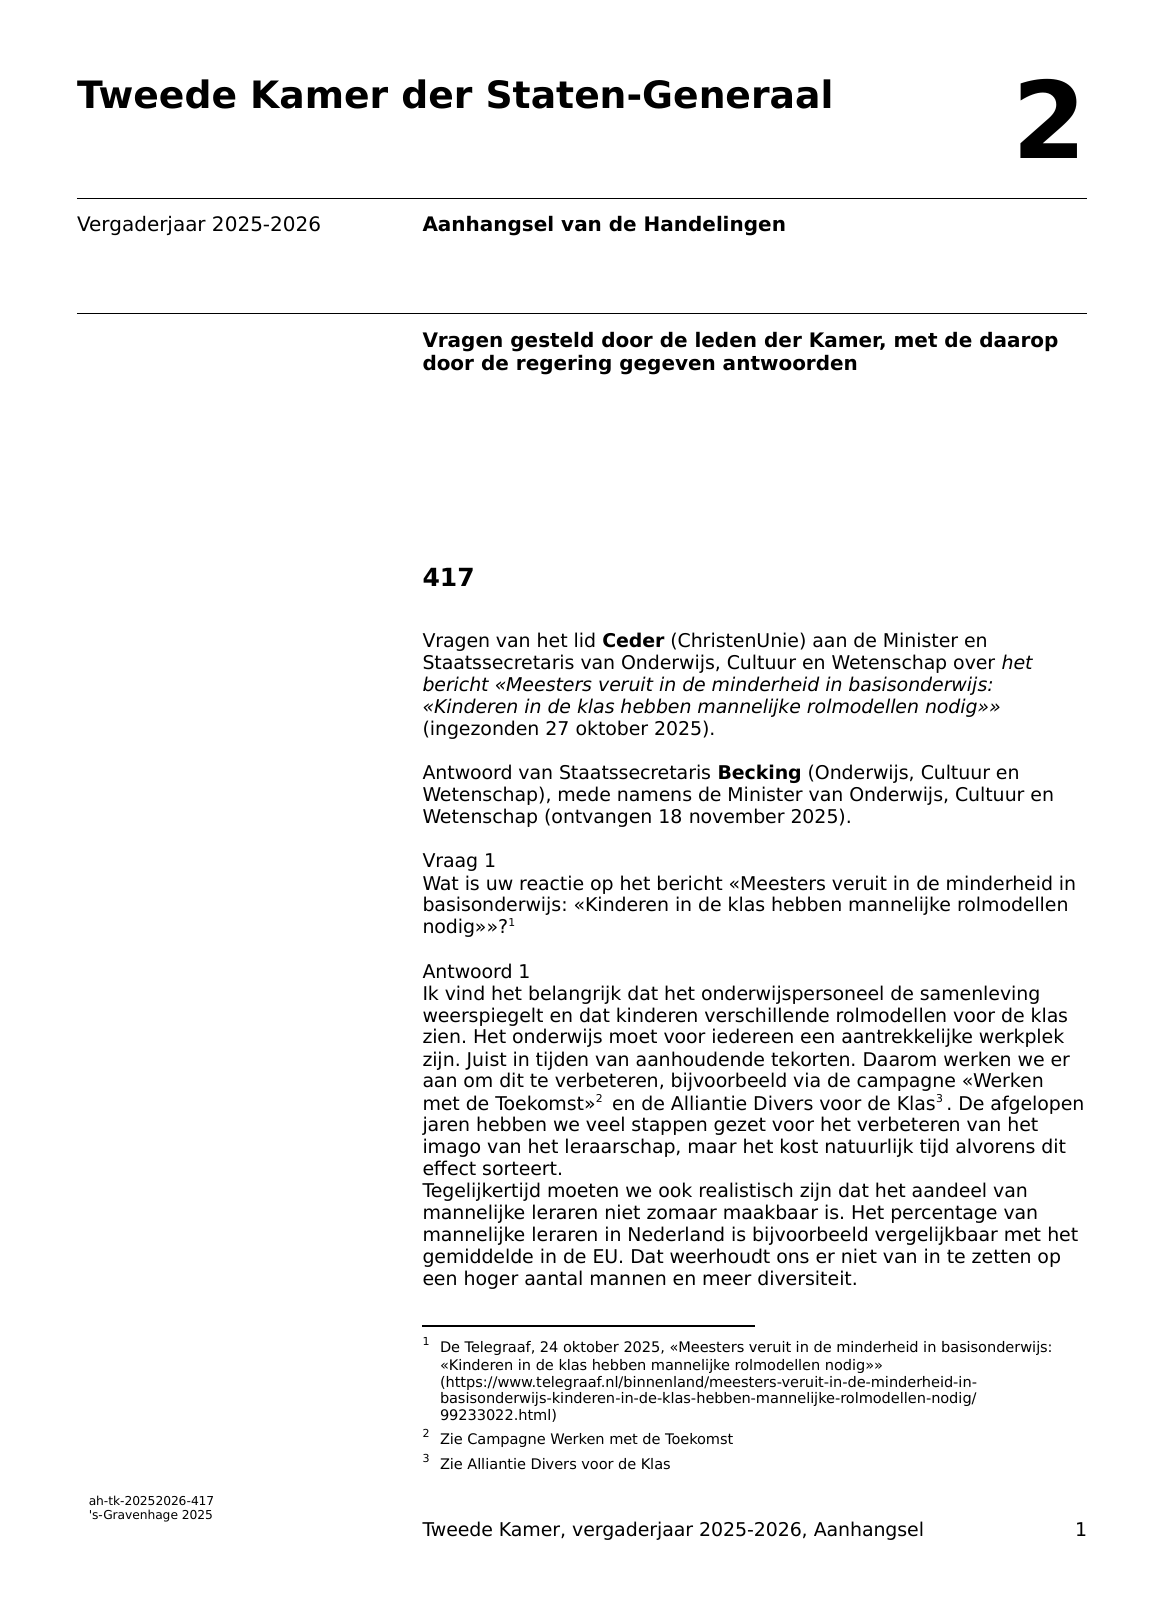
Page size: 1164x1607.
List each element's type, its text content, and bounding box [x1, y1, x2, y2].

text Antwoord van Staatssecretaris Becking (Onderwijs, Cultuur en Wetenschap), mede namens de Minister van Onderwijs, Cultuur en Wetenschap (ontvangen 18 november 2025). [422, 762, 1087, 828]
text 's-Gravenhage 2025 [88, 1508, 323, 1522]
text Antwoord 1 [422, 961, 1087, 982]
table_cell Vragen gesteld door de leden der Kamer, met de daarop door de regering gegeven antwoorden [422, 314, 1087, 375]
table_cell [77, 314, 422, 375]
table_cell Vergaderjaar 2025-2026 [77, 199, 422, 313]
text Ik vind het belangrijk dat het onderwijspersoneel de samenleving weerspiegelt en dat kinderen verschillende rolmodellen voor de klas zien. Het onderwijs moet voor iedereen een aantrekkelijke werkplek zijn. Juist in tijden van aanhoudende tekorten. Daarom werken we er aan om dit te verbeteren, bijvoorbeeld via de campagne «Werken met de Toekomst» en de Alliantie Divers voor de Klas. De afgelopen jaren hebben we veel stappen gezet voor het verbeteren van het imago van het leraarschap, maar het kost natuurlijk tijd alvorens dit effect sorteert. [422, 982, 1087, 1180]
text Zie Alliantie Divers voor de Klas [422, 1452, 1087, 1474]
text ah-tk-20252026-417 [88, 1494, 323, 1508]
text De Telegraaf, 24 oktober 2025, «Meesters veruit in de minderheid in basisonderwijs: «Kinderen in de klas hebben mannelijke rolmodellen nodig»» (https://www.telegraaf.nl/binnenland/meesters-veruit-in-de-minderheid-in-basisonderwijs-kinderen-in-de-klas-hebben-mannelijke-rolmodellen-nodig/99233022.html) [422, 1335, 1087, 1424]
text 417 [422, 563, 1087, 592]
table_cell Aanhangsel van de Handelingen [422, 199, 1087, 313]
table_header Tweede Kamer der Staten-Generaal [77, 59, 886, 198]
table_header 2 [886, 59, 1087, 198]
text Vraag 1 [422, 850, 1087, 872]
text Zie Campagne Werken met de Toekomst [422, 1427, 1087, 1449]
text Vragen van het lid Ceder (ChristenUnie) aan de Minister en Staatssecretaris van Onderwijs, Cultuur en Wetenschap over het bericht «Meesters veruit in de minderheid in basisonderwijs: «Kinderen in de klas hebben mannelijke rolmodellen nodig»» (ingezonden 27 oktober 2025). [422, 630, 1087, 740]
text Tegelijkertijd moeten we ook realistisch zijn dat het aandeel van mannelijke leraren niet zomaar maakbaar is. Het percentage van mannelijke leraren in Nederland is bijvoorbeeld vergelijkbaar met het gemiddelde in de EU. Dat weerhoudt ons er niet van in te zetten op een hoger aantal mannen en meer diversiteit. [422, 1180, 1087, 1290]
text Wat is uw reactie op het bericht «Meesters veruit in de minderheid in basisonderwijs: «Kinderen in de klas hebben mannelijke rolmodellen nodig»»? [422, 872, 1087, 938]
